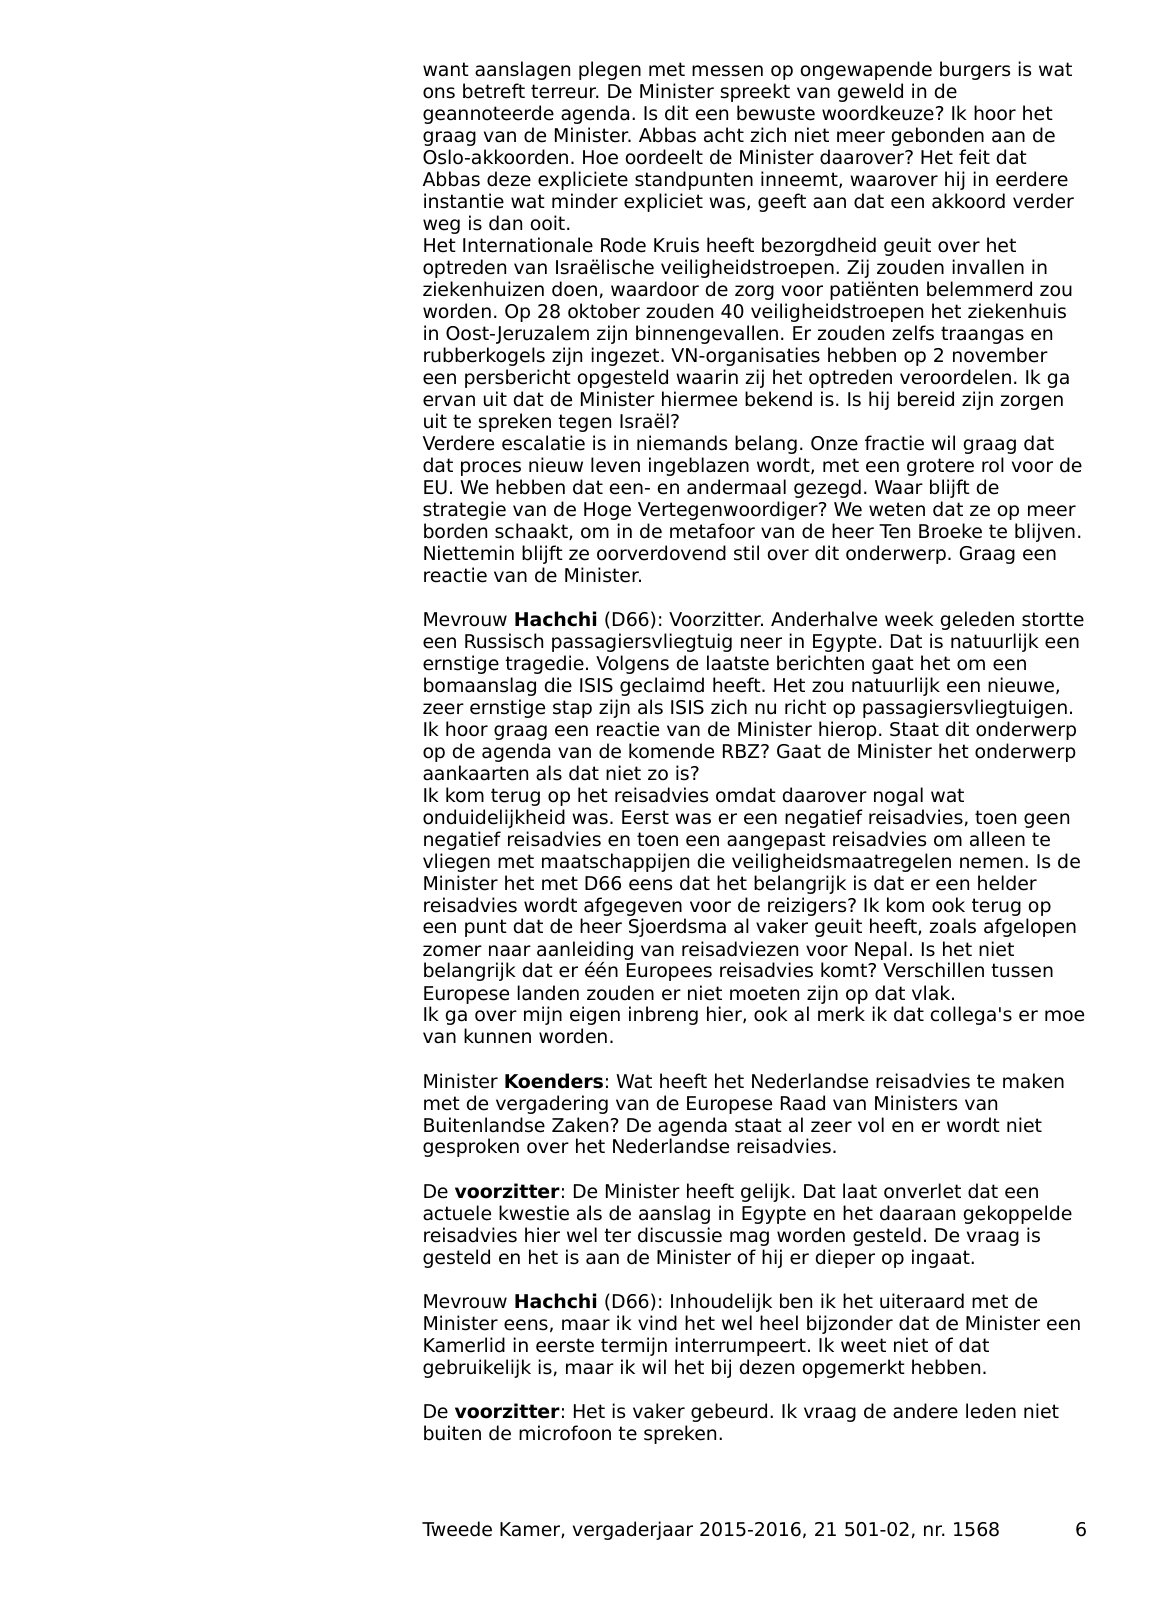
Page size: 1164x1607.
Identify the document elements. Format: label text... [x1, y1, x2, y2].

text Ik kom terug op het reisadvies omdat daarover nogal wat onduidelijkheid was. Eerst was er een negatief reisadvies, toen geen negatief reisadvies en toen een aangepast reisadvies om alleen te vliegen met maatschappijen die veiligheidsmaatregelen nemen. Is de Minister het met D66 eens dat het belangrijk is dat er een helder reisadvies wordt afgegeven voor de reizigers? Ik kom ook terug op een punt dat de heer Sjoerdsma al vaker geuit heeft, zoals afgelopen zomer naar aanleiding van reisadviezen voor Nepal. Is het niet belangrijk dat er één Europees reisadvies komt? Verschillen tussen Europese landen zouden er niet moeten zijn op dat vlak. [422, 784, 1087, 1004]
text De voorzitter: Het is vaker gebeurd. Ik vraag de andere leden niet buiten de microfoon te spreken. [422, 1401, 1087, 1445]
text want aanslagen plegen met messen op ongewapende burgers is wat ons betreft terreur. De Minister spreekt van geweld in de geannoteerde agenda. Is dit een bewuste woordkeuze? Ik hoor het graag van de Minister. Abbas acht zich niet meer gebonden aan de Oslo-akkoorden. Hoe oordeelt de Minister daarover? Het feit dat Abbas deze expliciete standpunten inneemt, waarover hij in eerdere instantie wat minder expliciet was, geeft aan dat een akkoord verder weg is dan ooit. [422, 59, 1087, 235]
text Minister Koenders: Wat heeft het Nederlandse reisadvies te maken met de vergadering van de Europese Raad van Ministers van Buitenlandse Zaken? De agenda staat al zeer vol en er wordt niet gesproken over het Nederlandse reisadvies. [422, 1071, 1087, 1158]
text Mevrouw Hachchi (D66): Inhoudelijk ben ik het uiteraard met de Minister eens, maar ik vind het wel heel bijzonder dat de Minister een Kamerlid in eerste termijn interrumpeert. Ik weet niet of dat gebruikelijk is, maar ik wil het bij dezen opgemerkt hebben. [422, 1291, 1087, 1379]
text Mevrouw Hachchi (D66): Voorzitter. Anderhalve week geleden stortte een Russisch passagiersvliegtuig neer in Egypte. Dat is natuurlijk een ernstige tragedie. Volgens de laatste berichten gaat het om een bomaanslag die ISIS geclaimd heeft. Het zou natuurlijk een nieuwe, zeer ernstige stap zijn als ISIS zich nu richt op passagiersvliegtuigen. Ik hoor graag een reactie van de Minister hierop. Staat dit onderwerp op de agenda van de komende RBZ? Gaat de Minister het onderwerp aankaarten als dat niet zo is? [422, 609, 1087, 784]
text Het Internationale Rode Kruis heeft bezorgdheid geuit over het optreden van Israëlische veiligheidstroepen. Zij zouden invallen in ziekenhuizen doen, waardoor de zorg voor patiënten belemmerd zou worden. Op 28 oktober zouden 40 veiligheidstroepen het ziekenhuis in Oost-Jeruzalem zijn binnengevallen. Er zouden zelfs traangas en rubberkogels zijn ingezet. VN-organisaties hebben op 2 november een persbericht opgesteld waarin zij het optreden veroordelen. Ik ga ervan uit dat de Minister hiermee bekend is. Is hij bereid zijn zorgen uit te spreken tegen Israël? [422, 235, 1087, 433]
text Ik ga over mijn eigen inbreng hier, ook al merk ik dat collega's er moe van kunnen worden. [422, 1004, 1087, 1048]
text De voorzitter: De Minister heeft gelijk. Dat laat onverlet dat een actuele kwestie als de aanslag in Egypte en het daaraan gekoppelde reisadvies hier wel ter discussie mag worden gesteld. De vraag is gesteld en het is aan de Minister of hij er dieper op ingaat. [422, 1181, 1087, 1268]
text Verdere escalatie is in niemands belang. Onze fractie wil graag dat dat proces nieuw leven ingeblazen wordt, met een grotere rol voor de EU. We hebben dat een- en andermaal gezegd. Waar blijft de strategie van de Hoge Vertegenwoordiger? We weten dat ze op meer borden schaakt, om in de metafoor van de heer Ten Broeke te blijven. Niettemin blijft ze oorverdovend stil over dit onderwerp. Graag een reactie van de Minister. [422, 433, 1087, 587]
